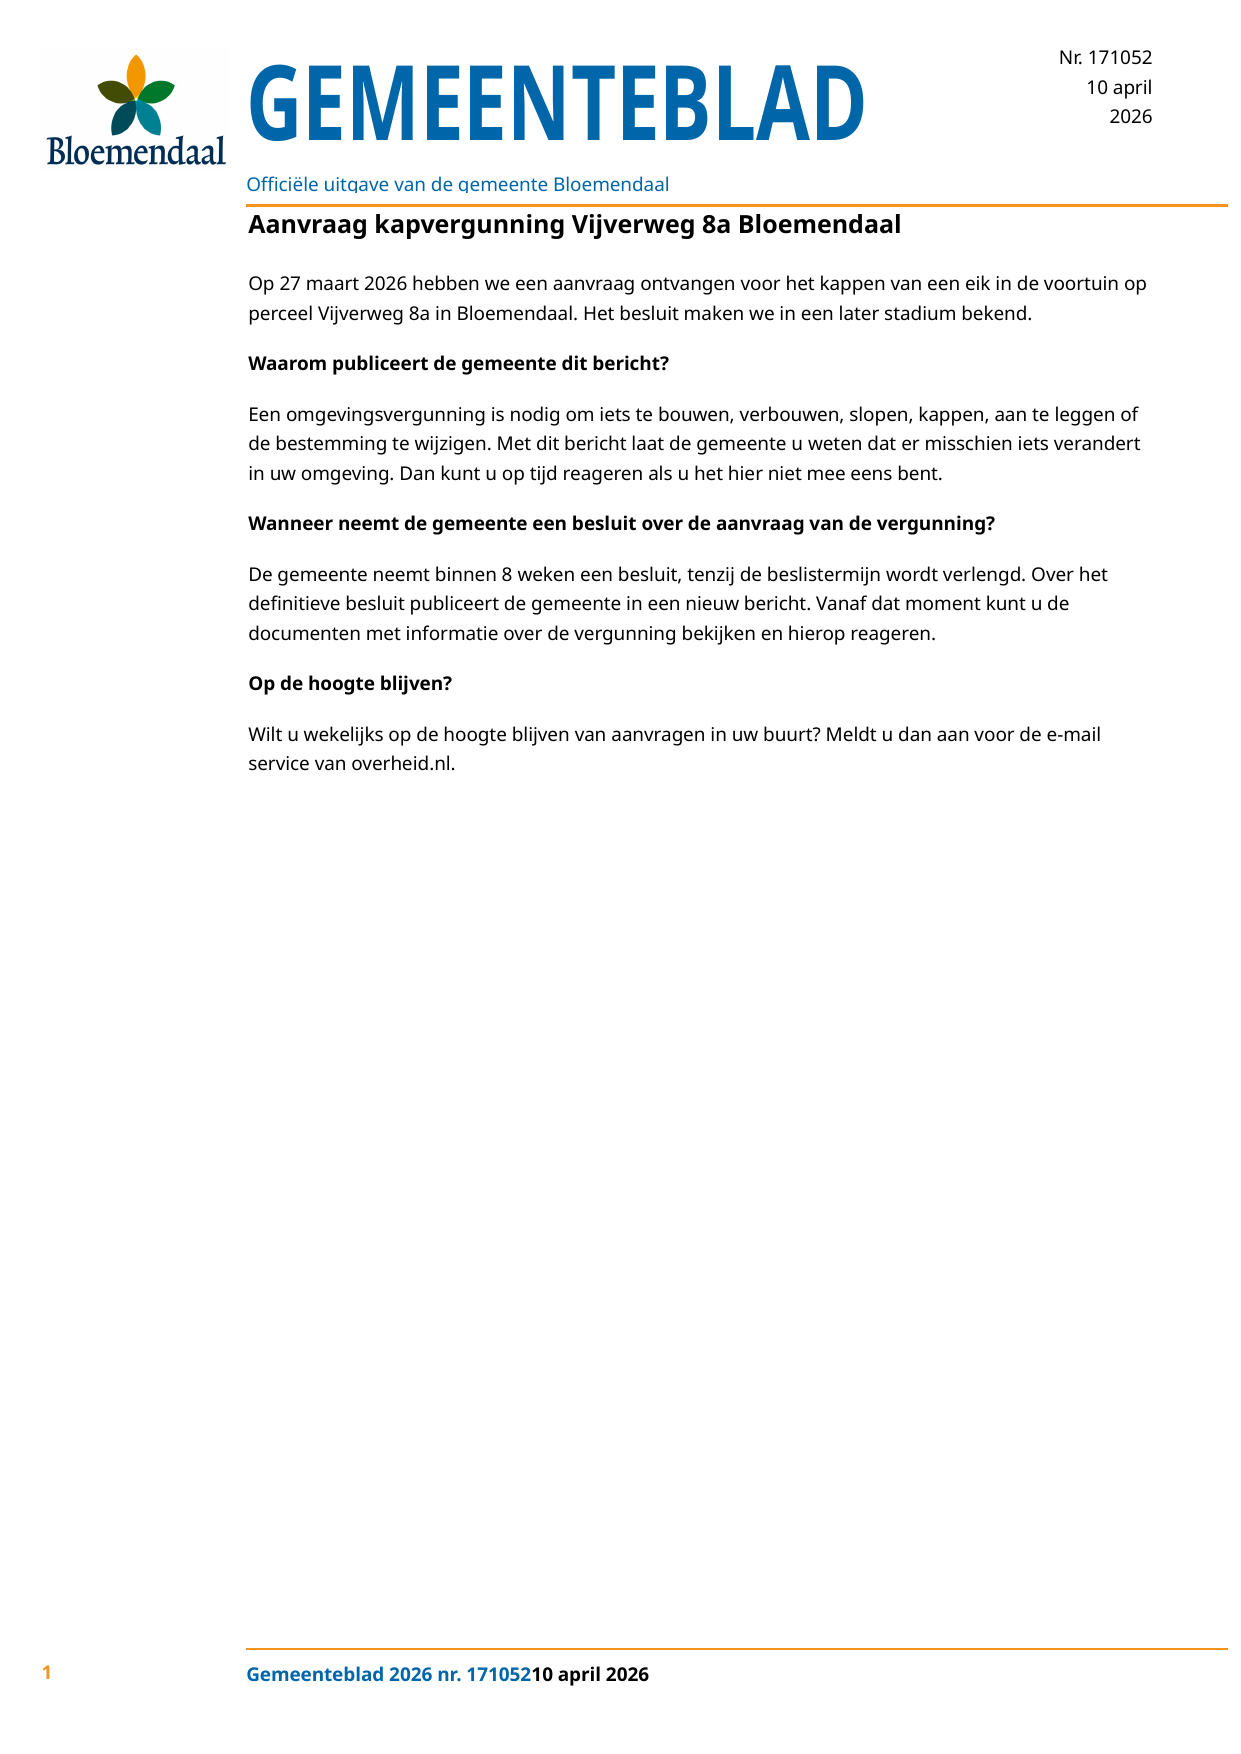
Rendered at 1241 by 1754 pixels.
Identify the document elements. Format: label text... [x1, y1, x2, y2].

text Op 27 maart 2026 hebben we een aanvraag ontvangen voor het kappen van een eik in de voortuin op perceel Vijverweg 8a in Bloemendaal. Het besluit maken we in een later stadium bekend. [248, 270, 1152, 326]
text Aanvraag kapvergunning Vijverweg 8a Bloemendaal [248, 207, 1152, 241]
text Wilt u wekelijks op de hoogte blijven van aanvragen in uw buurt? Meldt u dan aan voor de e-mail service van overheid.nl. [248, 721, 1152, 776]
text De gemeente neemt binnen 8 weken een besluit, tenzij de beslistermijn wordt verlengd. Over het definitieve besluit publiceert de gemeente in een nieuw bericht. Vanaf dat moment kunt u de documenten met informatie over de vergunning bekijken en hierop reageren. [248, 561, 1152, 646]
picture [41, 47, 231, 172]
text Op de hoogte blijven? [248, 670, 1152, 696]
text Een omgevingsvergunning is nodig om iets te bouwen, verbouwen, slopen, kappen, aan te leggen of de bestemming te wijzigen. Met dit bericht laat de gemeente u weten dat er misschien iets verandert in uw omgeving. Dan kunt u op tijd reageren als u het hier niet mee eens bent. [248, 401, 1152, 486]
text Wanneer neemt de gemeente een besluit over de aanvraag van de vergunning? [248, 510, 1152, 536]
text Waarom publiceert de gemeente dit bericht? [248, 350, 1152, 376]
